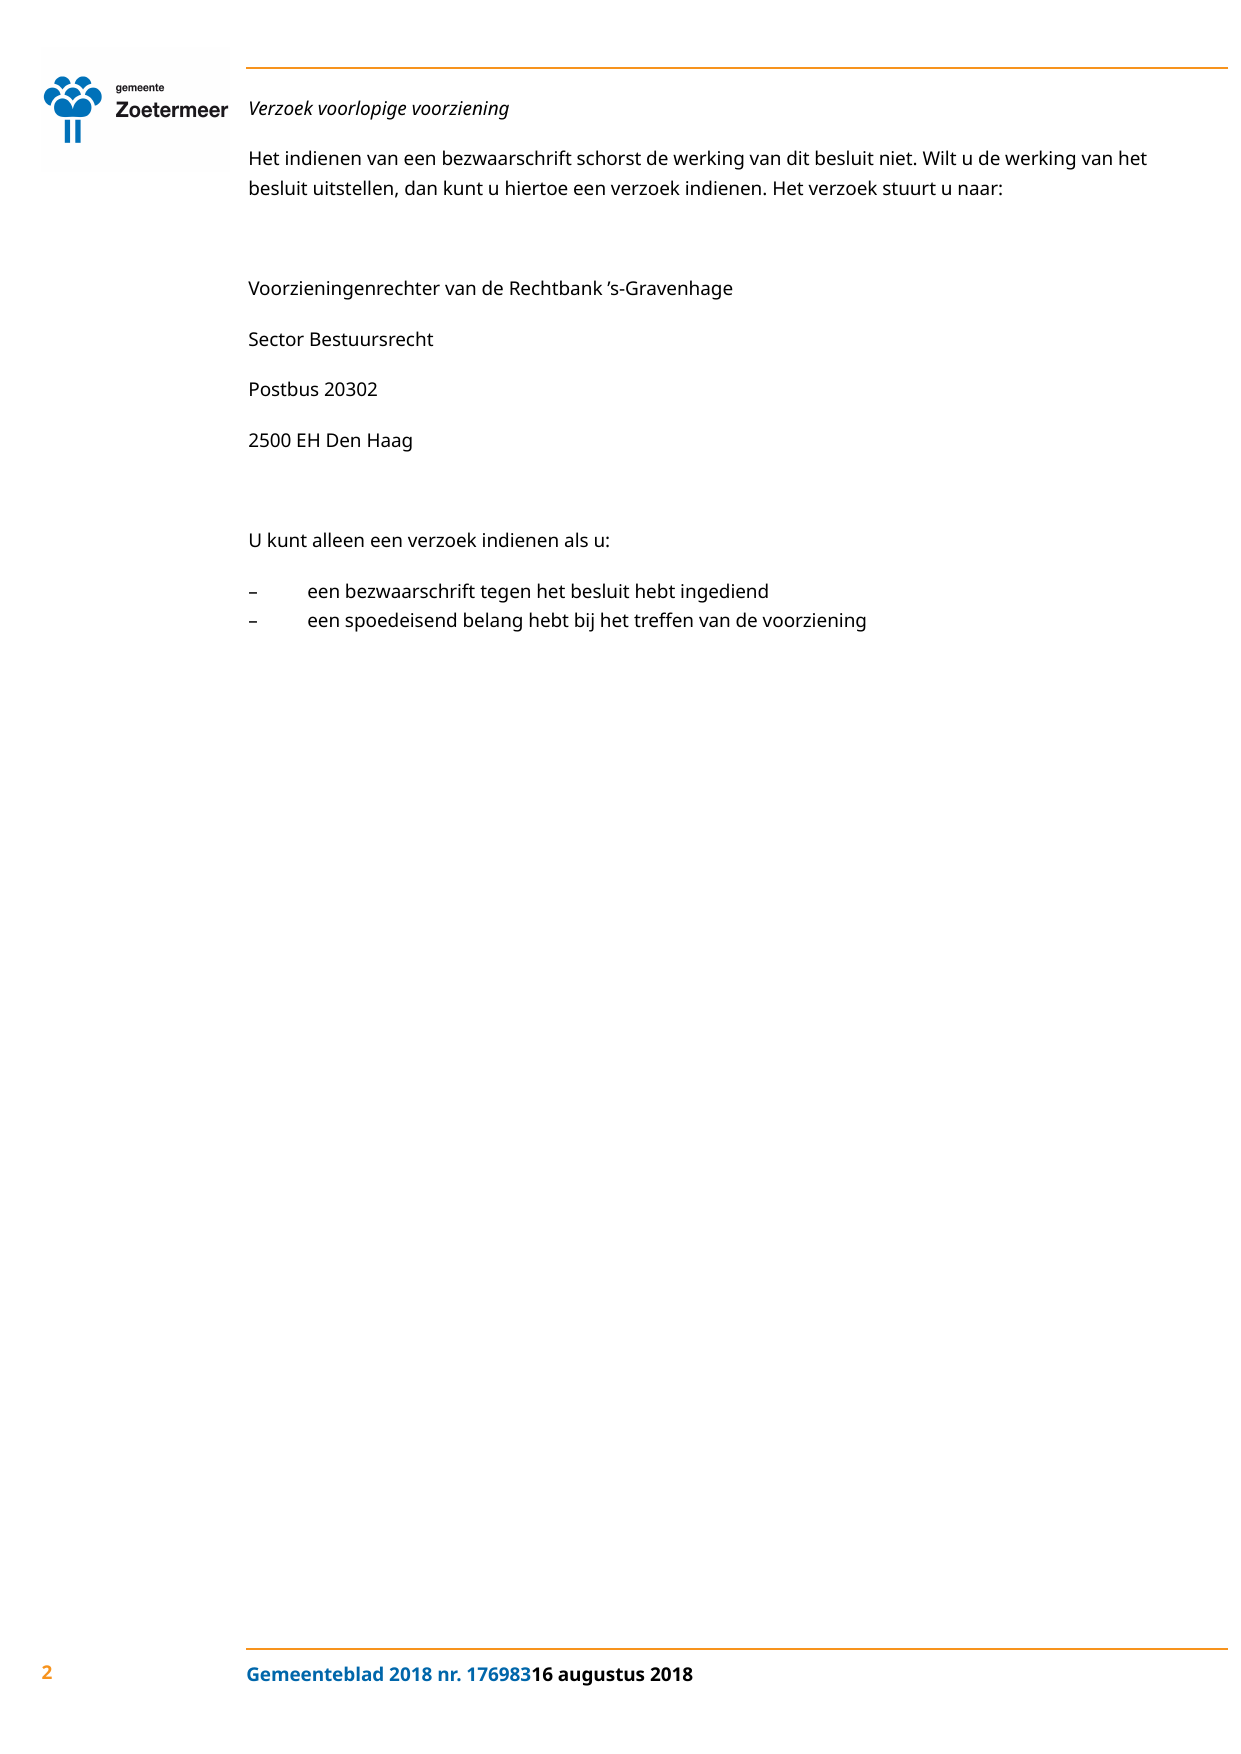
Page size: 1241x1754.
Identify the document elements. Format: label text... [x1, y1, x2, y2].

text 2500 EH Den Haag [248, 427, 1152, 453]
text Voorzieningenrechter van de Rechtbank ’s-Gravenhage [248, 276, 1152, 301]
text Postbus 20302 [248, 376, 1152, 402]
list een spoedeisend belang hebt bij het treffen van de voorziening [248, 608, 1152, 633]
text Sector Bestuursrecht [248, 326, 1152, 352]
text U kunt alleen een verzoek indienen als u: [248, 528, 1152, 553]
text Verzoek voorlopige voorziening [248, 95, 1152, 121]
text Het indienen van een bezwaarschrift schorst de werking van dit besluit niet. Wilt u de werking van het besluit uitstellen, dan kunt u hiertoe een verzoek indienen. Het verzoek stuurt u naar: [248, 145, 1152, 201]
picture [41, 47, 231, 172]
list een bezwaarschrift tegen het besluit hebt ingediend [248, 578, 1152, 604]
